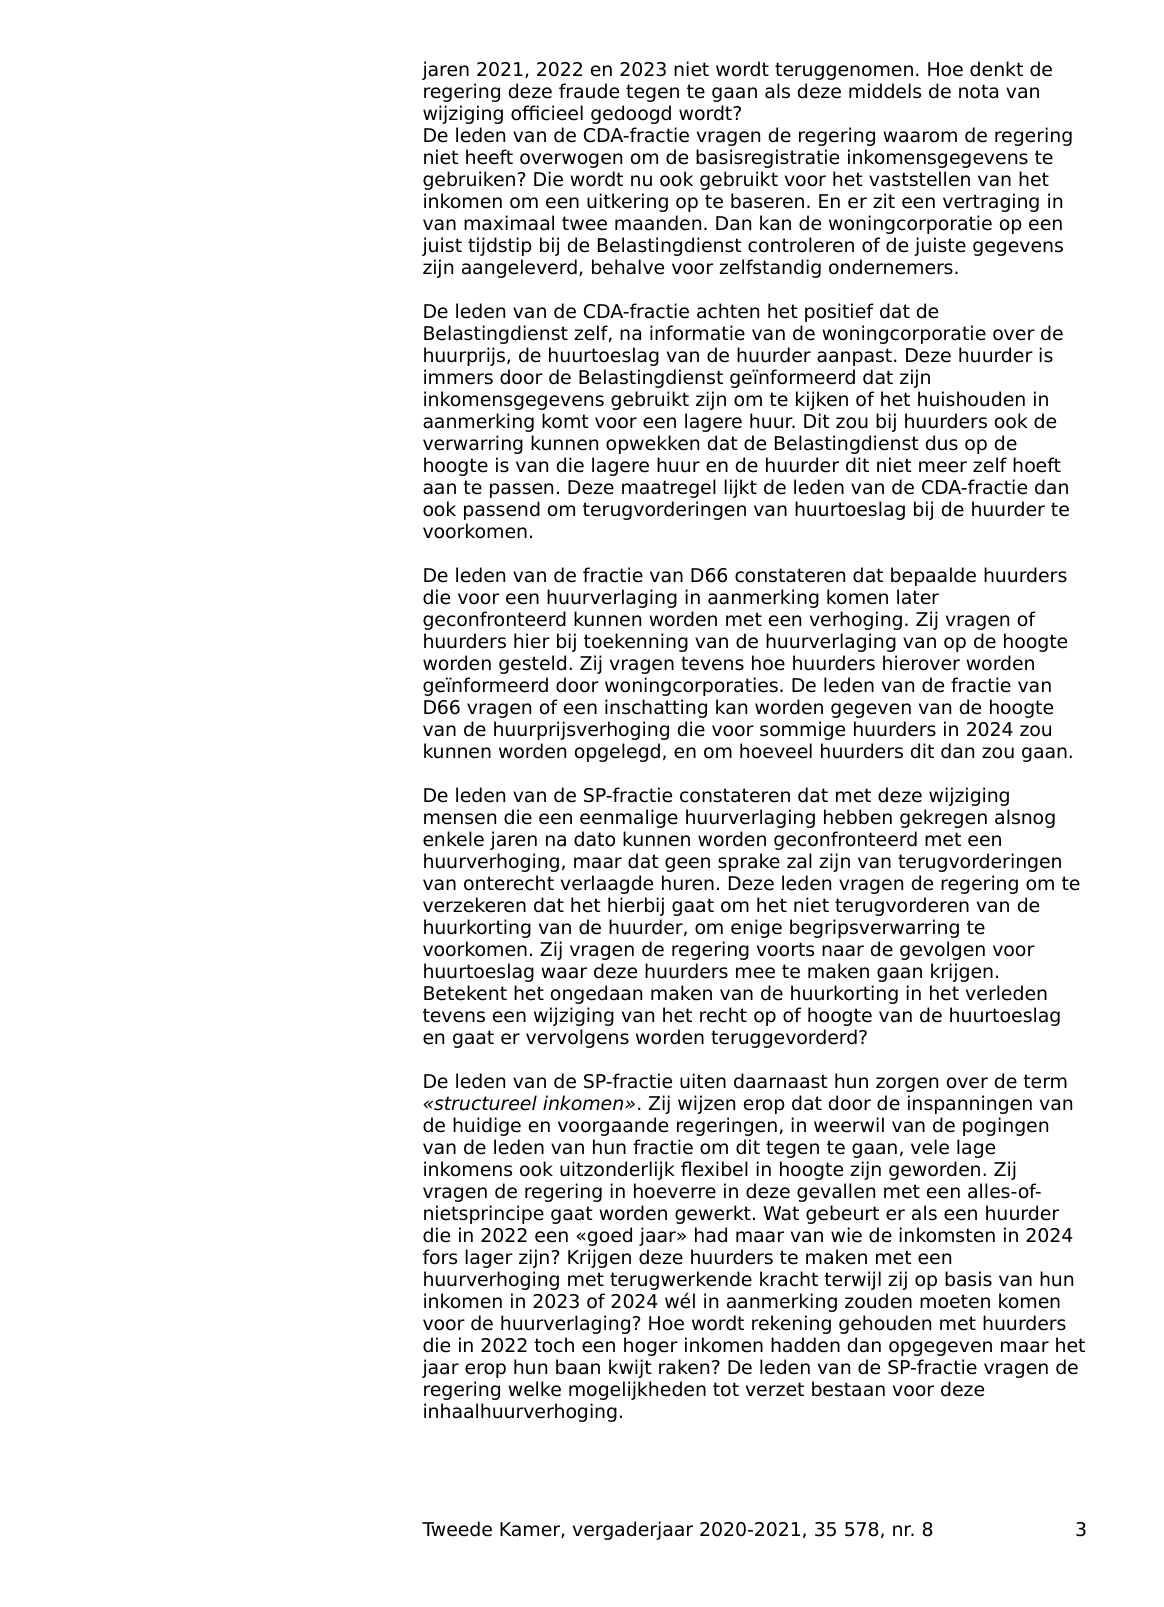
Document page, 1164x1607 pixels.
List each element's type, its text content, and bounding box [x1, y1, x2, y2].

text De leden van de SP-fractie uiten daarnaast hun zorgen over de term «structureel inkomen». Zij wijzen erop dat door de inspanningen van de huidige en voorgaande regeringen, in weerwil van de pogingen van de leden van hun fractie om dit tegen te gaan, vele lage inkomens ook uitzonderlijk flexibel in hoogte zijn geworden. Zij vragen de regering in hoeverre in deze gevallen met een alles-of-nietsprincipe gaat worden gewerkt. Wat gebeurt er als een huurder die in 2022 een «goed jaar» had maar van wie de inkomsten in 2024 fors lager zijn? Krijgen deze huurders te maken met een huurverhoging met terugwerkende kracht terwijl zij op basis van hun inkomen in 2023 of 2024 wél in aanmerking zouden moeten komen voor de huurverlaging? Hoe wordt rekening gehouden met huurders die in 2022 toch een hoger inkomen hadden dan opgegeven maar het jaar erop hun baan kwijt raken? De leden van de SP-fractie vragen de regering welke mogelijkheden tot verzet bestaan voor deze inhaalhuurverhoging. [422, 1071, 1087, 1423]
text jaren 2021, 2022 en 2023 niet wordt teruggenomen. Hoe denkt de regering deze fraude tegen te gaan als deze middels de nota van wijziging officieel gedoogd wordt? [422, 59, 1087, 125]
text De leden van de CDA-fractie achten het positief dat de Belastingdienst zelf, na informatie van de woningcorporatie over de huurprijs, de huurtoeslag van de huurder aanpast. Deze huurder is immers door de Belastingdienst geïnformeerd dat zijn inkomensgegevens gebruikt zijn om te kijken of het huishouden in aanmerking komt voor een lagere huur. Dit zou bij huurders ook de verwarring kunnen opwekken dat de Belastingdienst dus op de hoogte is van die lagere huur en de huurder dit niet meer zelf hoeft aan te passen. Deze maatregel lijkt de leden van de CDA-fractie dan ook passend om terugvorderingen van huurtoeslag bij de huurder te voorkomen. [422, 301, 1087, 543]
text De leden van de SP-fractie constateren dat met deze wijziging mensen die een eenmalige huurverlaging hebben gekregen alsnog enkele jaren na dato kunnen worden geconfronteerd met een huurverhoging, maar dat geen sprake zal zijn van terugvorderingen van onterecht verlaagde huren. Deze leden vragen de regering om te verzekeren dat het hierbij gaat om het niet terugvorderen van de huurkorting van de huurder, om enige begripsverwarring te voorkomen. Zij vragen de regering voorts naar de gevolgen voor huurtoeslag waar deze huurders mee te maken gaan krijgen. Betekent het ongedaan maken van de huurkorting in het verleden tevens een wijziging van het recht op of hoogte van de huurtoeslag en gaat er vervolgens worden teruggevorderd? [422, 785, 1087, 1049]
text De leden van de fractie van D66 constateren dat bepaalde huurders die voor een huurverlaging in aanmerking komen later geconfronteerd kunnen worden met een verhoging. Zij vragen of huurders hier bij toekenning van de huurverlaging van op de hoogte worden gesteld. Zij vragen tevens hoe huurders hierover worden geïnformeerd door woningcorporaties. De leden van de fractie van D66 vragen of een inschatting kan worden gegeven van de hoogte van de huurprijsverhoging die voor sommige huurders in 2024 zou kunnen worden opgelegd, en om hoeveel huurders dit dan zou gaan. [422, 565, 1087, 763]
text De leden van de CDA-fractie vragen de regering waarom de regering niet heeft overwogen om de basisregistratie inkomensgegevens te gebruiken? Die wordt nu ook gebruikt voor het vaststellen van het inkomen om een uitkering op te baseren. En er zit een vertraging in van maximaal twee maanden. Dan kan de woningcorporatie op een juist tijdstip bij de Belastingdienst controleren of de juiste gegevens zijn aangeleverd, behalve voor zelfstandig ondernemers. [422, 125, 1087, 279]
